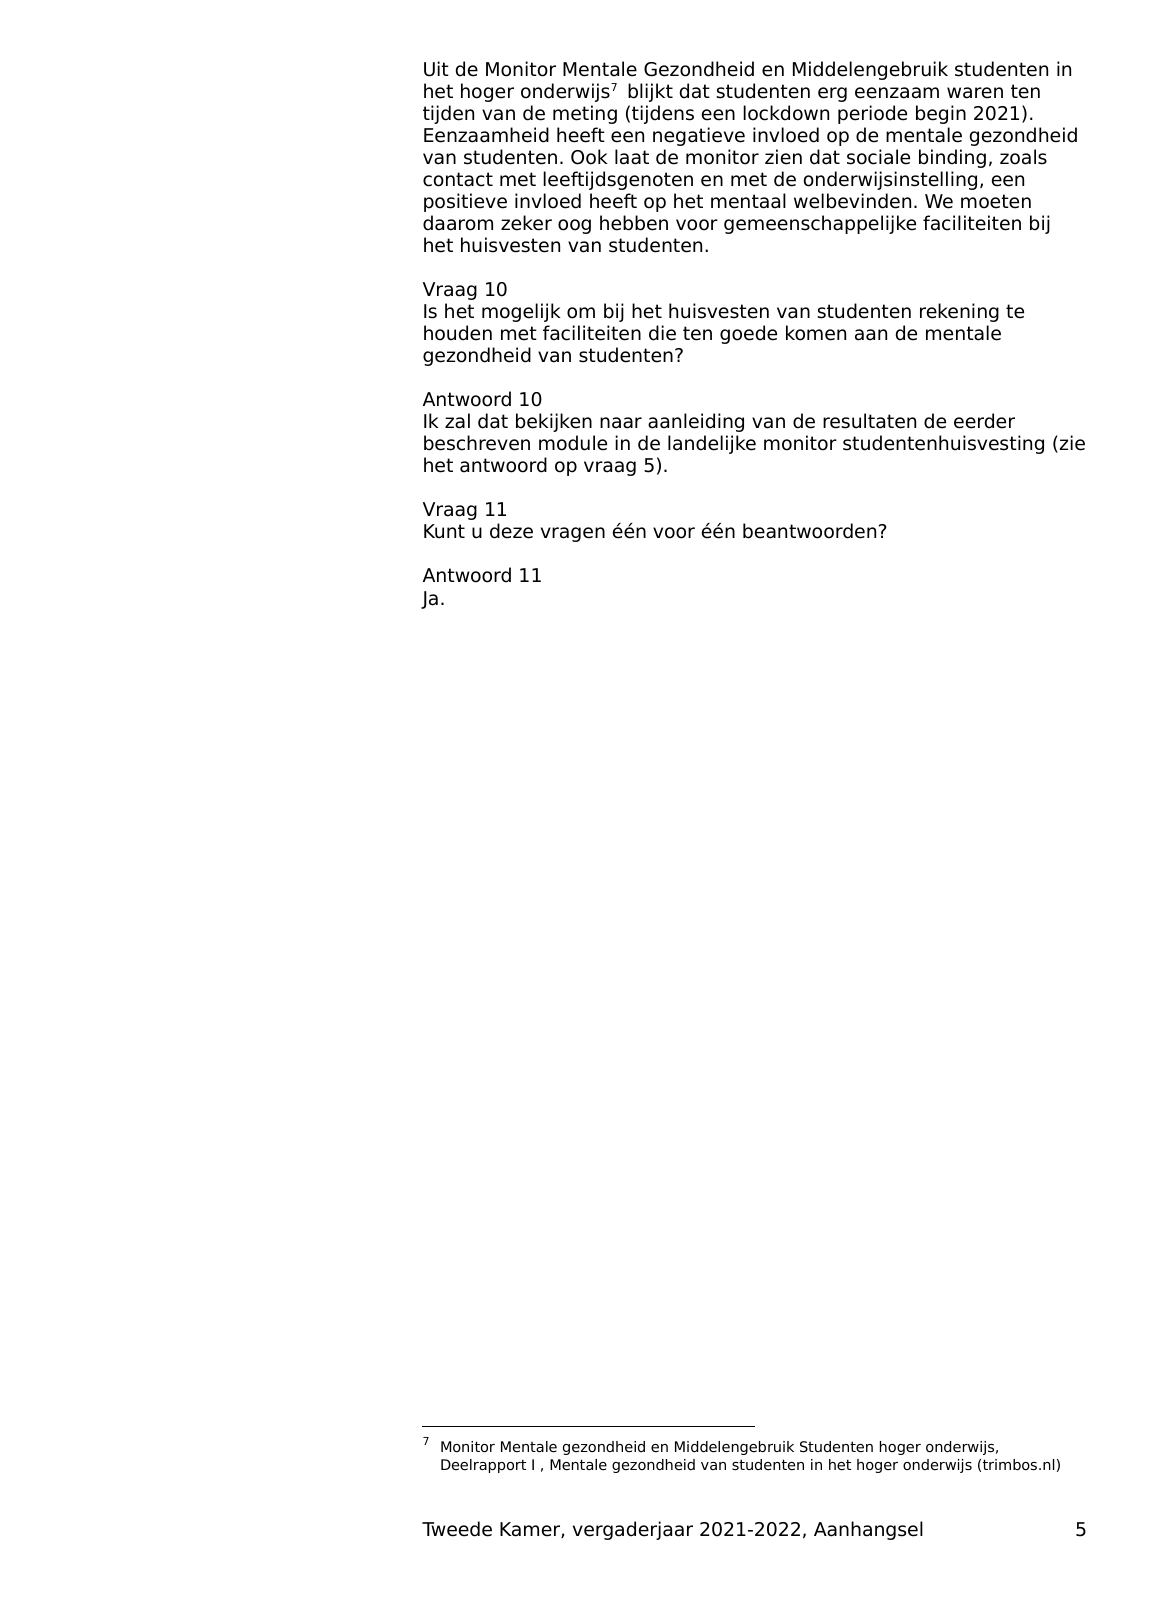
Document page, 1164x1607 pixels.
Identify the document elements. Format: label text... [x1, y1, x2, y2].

text Is het mogelijk om bij het huisvesten van studenten rekening te houden met faciliteiten die ten goede komen aan de mentale gezondheid van studenten? [422, 301, 1087, 367]
text Vraag 11 [422, 499, 1087, 521]
text Vraag 10 [422, 279, 1087, 301]
text Antwoord 11 [422, 565, 1087, 587]
text Ik zal dat bekijken naar aanleiding van de resultaten de eerder beschreven module in de landelijke monitor studentenhuisvesting (zie het antwoord op vraag 5). [422, 411, 1087, 477]
text Uit de Monitor Mentale Gezondheid en Middelengebruik studenten in het hoger onderwijs blijkt dat studenten erg eenzaam waren ten tijden van de meting (tijdens een lockdown periode begin 2021). Eenzaamheid heeft een negatieve invloed op de mentale gezondheid van studenten. Ook laat de monitor zien dat sociale binding, zoals contact met leeftijdsgenoten en met de onderwijsinstelling, een positieve invloed heeft op het mentaal welbevinden. We moeten daarom zeker oog hebben voor gemeenschappelijke faciliteiten bij het huisvesten van studenten. [422, 59, 1087, 257]
text Monitor Mentale gezondheid en Middelengebruik Studenten hoger onderwijs, Deelrapport I , Mentale gezondheid van studenten in het hoger onderwijs (trimbos.nl) [422, 1435, 1087, 1474]
text Antwoord 10 [422, 389, 1087, 411]
text Ja. [422, 587, 1087, 609]
text Kunt u deze vragen één voor één beantwoorden? [422, 521, 1087, 543]
